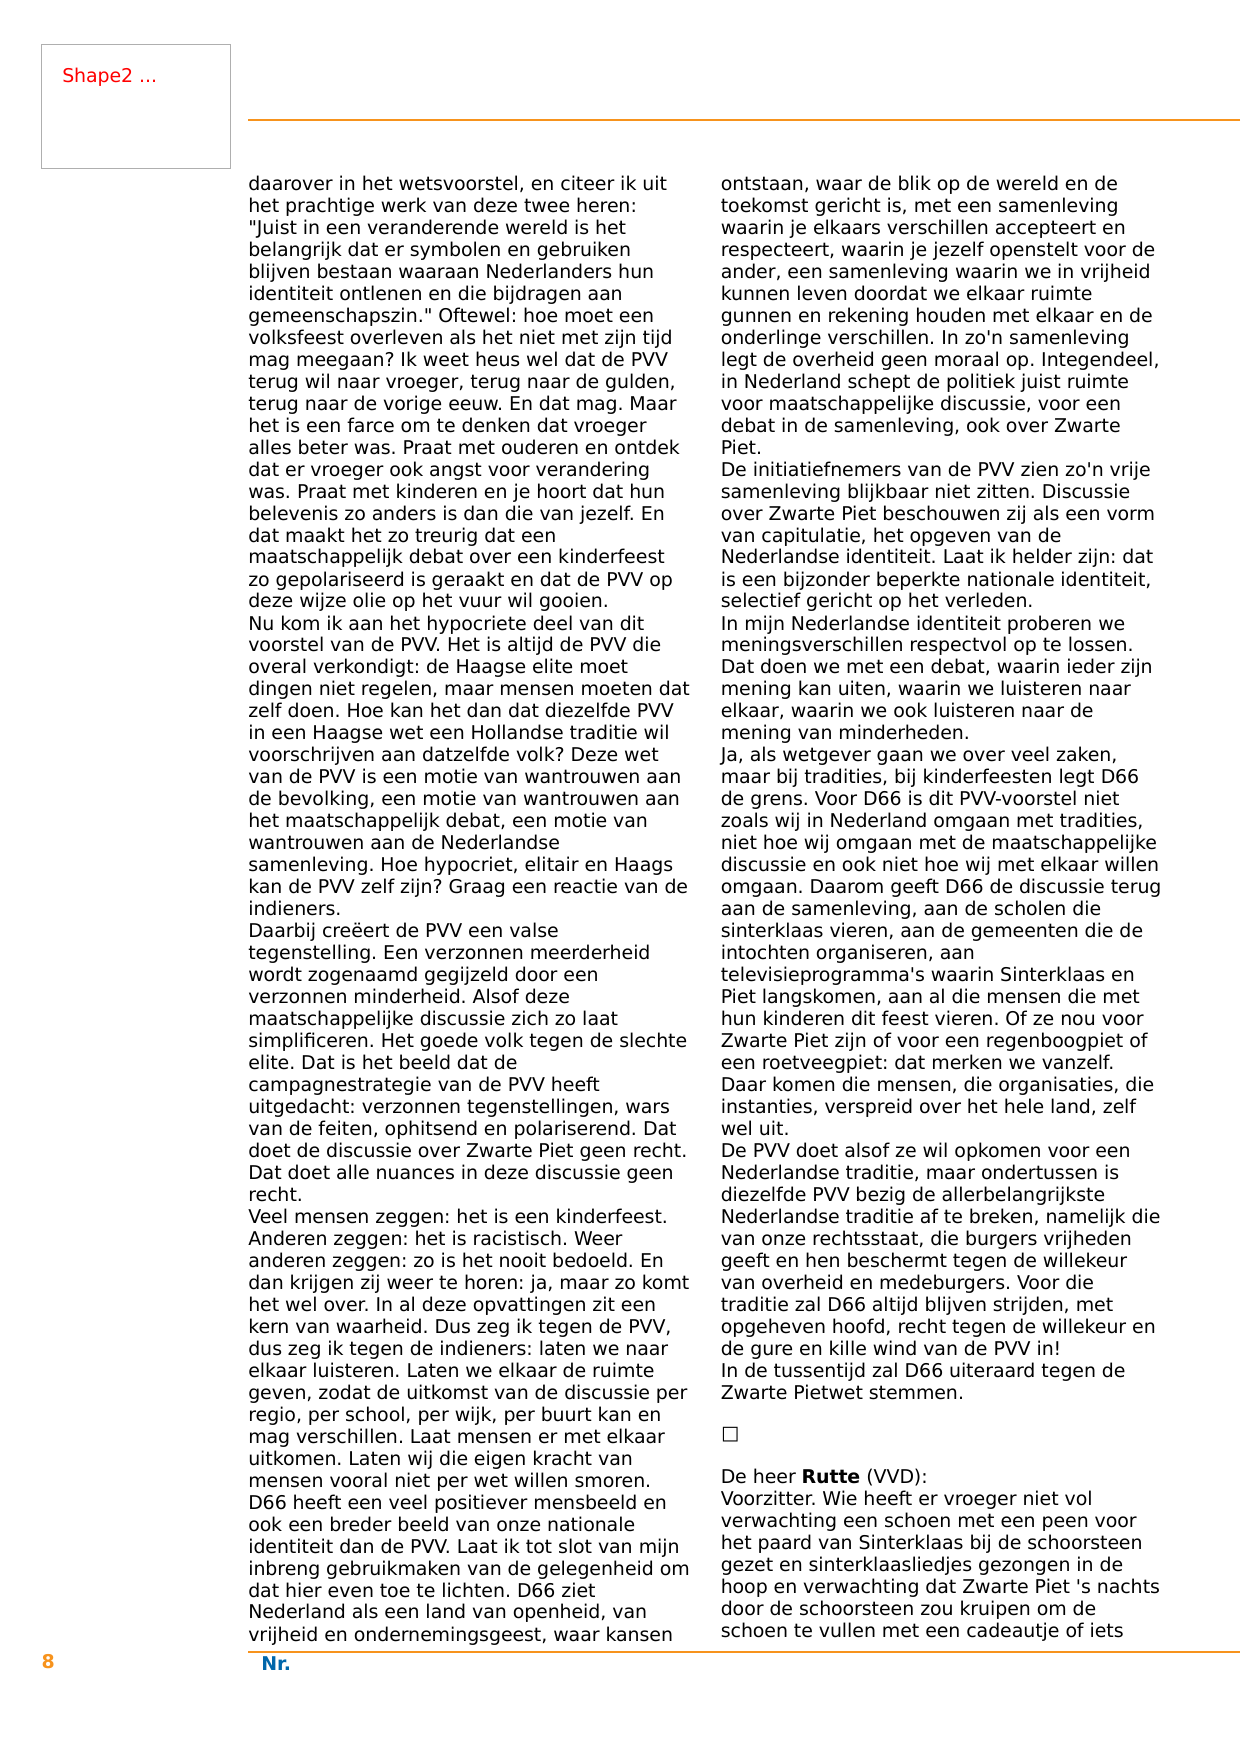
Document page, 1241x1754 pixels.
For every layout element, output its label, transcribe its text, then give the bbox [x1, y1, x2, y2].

text Veel mensen zeggen: het is een kinderfeest. Anderen zeggen: het is racistisch. Weer anderen zeggen: zo is het nooit bedoeld. En dan krijgen zij weer te horen: ja, maar zo komt het wel over. In al deze opvattingen zit een kern van waarheid. Dus zeg ik tegen de PVV, dus zeg ik tegen de indieners: laten we naar elkaar luisteren. Laten we elkaar de ruimte geven, zodat de uitkomst van de discussie per regio, per school, per wijk, per buurt kan en mag verschillen. Laat mensen er met elkaar uitkomen. Laten wij die eigen kracht van mensen vooral niet per wet willen smoren. [248, 1206, 691, 1492]
text ontstaan, waar de blik op de wereld en de toekomst gericht is, met een samenleving waarin je elkaars verschillen accepteert en respecteert, waarin je jezelf openstelt voor de ander, een samenleving waarin we in vrijheid kunnen leven doordat we elkaar ruimte gunnen en rekening houden met elkaar en de onderlinge verschillen. In zo'n samenleving legt de overheid geen moraal op. Integendeel, in Nederland schept de politiek juist ruimte voor maatschappelijke discussie, voor een debat in de samenleving, ook over Zwarte Piet. [721, 173, 1163, 458]
text In de tussentijd zal D66 uiteraard tegen de Zwarte Pietwet stemmen. [721, 1360, 1163, 1404]
text Ja, als wetgever gaan we over veel zaken, maar bij tradities, bij kinderfeesten legt D66 de grens. Voor D66 is dit PVV-voorstel niet zoals wij in Nederland omgaan met tradities, niet hoe wij omgaan met de maatschappelijke discussie en ook niet hoe wij met elkaar willen omgaan. Daarom geeft D66 de discussie terug aan de samenleving, aan de scholen die sinterklaas vieren, aan de gemeenten die de intochten organiseren, aan televisieprogramma's waarin Sinterklaas en Piet langskomen, aan al die mensen die met hun kinderen dit feest vieren. Of ze nou voor Zwarte Piet zijn of voor een regenboogpiet of een roetveegpiet: dat merken we vanzelf. Daar komen die mensen, die organisaties, die instanties, verspreid over het hele land, zelf wel uit. [721, 744, 1163, 1140]
text De PVV doet alsof ze wil opkomen voor een Nederlandse traditie, maar ondertussen is diezelfde PVV bezig de allerbelangrijkste Nederlandse traditie af te breken, namelijk die van onze rechtsstaat, die burgers vrijheden geeft en hen beschermt tegen de willekeur van overheid en medeburgers. Voor die traditie zal D66 altijd blijven strijden, met opgeheven hoofd, recht tegen de willekeur en de gure en kille wind van de PVV in! [721, 1140, 1163, 1360]
text D66 heeft een veel positiever mensbeeld en ook een breder beeld van onze nationale identiteit dan de PVV. Laat ik tot slot van mijn inbreng gebruikmaken van de gelegenheid om dat hier even toe te lichten. D66 ziet Nederland als een land van openheid, van vrijheid en ondernemingsgeest, waar kansen [248, 1492, 691, 1645]
text ⬜ [721, 1424, 1163, 1446]
text Voorzitter. Wie heeft er vroeger niet vol verwachting een schoen met een peen voor het paard van Sinterklaas bij de schoorsteen gezet en sinterklaasliedjes gezongen in de hoop en verwachting dat Zwarte Piet 's nachts door de schoorsteen zou kruipen om de schoen te vullen met een cadeautje of iets [721, 1488, 1163, 1641]
text Daarbij creëert de PVV een valse tegenstelling. Een verzonnen meerderheid wordt zogenaamd gegijzeld door een verzonnen minderheid. Alsof deze maatschappelijke discussie zich zo laat simplificeren. Het goede volk tegen de slechte elite. Dat is het beeld dat de campagnestrategie van de PVV heeft uitgedacht: verzonnen tegenstellingen, wars van de feiten, ophitsend en polariserend. Dat doet de discussie over Zwarte Piet geen recht. Dat doet alle nuances in deze discussie geen recht. [248, 920, 691, 1206]
text daarover in het wetsvoorstel, en citeer ik uit het prachtige werk van deze twee heren: "Juist in een veranderende wereld is het belangrijk dat er symbolen en gebruiken blijven bestaan waaraan Nederlanders hun identiteit ontlenen en die bijdragen aan gemeenschapszin." Oftewel: hoe moet een volksfeest overleven als het niet met zijn tijd mag meegaan? Ik weet heus wel dat de PVV terug wil naar vroeger, terug naar de gulden, terug naar de vorige eeuw. En dat mag. Maar het is een farce om te denken dat vroeger alles beter was. Praat met ouderen en ontdek dat er vroeger ook angst voor verandering was. Praat met kinderen en je hoort dat hun belevenis zo anders is dan die van jezelf. En dat maakt het zo treurig dat een maatschappelijk debat over een kinderfeest zo gepolariseerd is geraakt en dat de PVV op deze wijze olie op het vuur wil gooien. [248, 173, 691, 612]
text In mijn Nederlandse identiteit proberen we meningsverschillen respectvol op te lossen. Dat doen we met een debat, waarin ieder zijn mening kan uiten, waarin we luisteren naar elkaar, waarin we ook luisteren naar de mening van minderheden. [721, 612, 1163, 744]
text De heer Rutte (VVD): [721, 1466, 1163, 1488]
text De initiatiefnemers van de PVV zien zo'n vrije samenleving blijkbaar niet zitten. Discussie over Zwarte Piet beschouwen zij als een vorm van capitulatie, het opgeven van de Nederlandse identiteit. Laat ik helder zijn: dat is een bijzonder beperkte nationale identiteit, selectief gericht op het verleden. [721, 458, 1163, 612]
text Nu kom ik aan het hypocriete deel van dit voorstel van de PVV. Het is altijd de PVV die overal verkondigt: de Haagse elite moet dingen niet regelen, maar mensen moeten dat zelf doen. Hoe kan het dan dat diezelfde PVV in een Haagse wet een Hollandse traditie wil voorschrijven aan datzelfde volk? Deze wet van de PVV is een motie van wantrouwen aan de bevolking, een motie van wantrouwen aan het maatschappelijk debat, een motie van wantrouwen aan de Nederlandse samenleving. Hoe hypocriet, elitair en Haags kan de PVV zelf zijn? Graag een reactie van de indieners. [248, 612, 691, 920]
